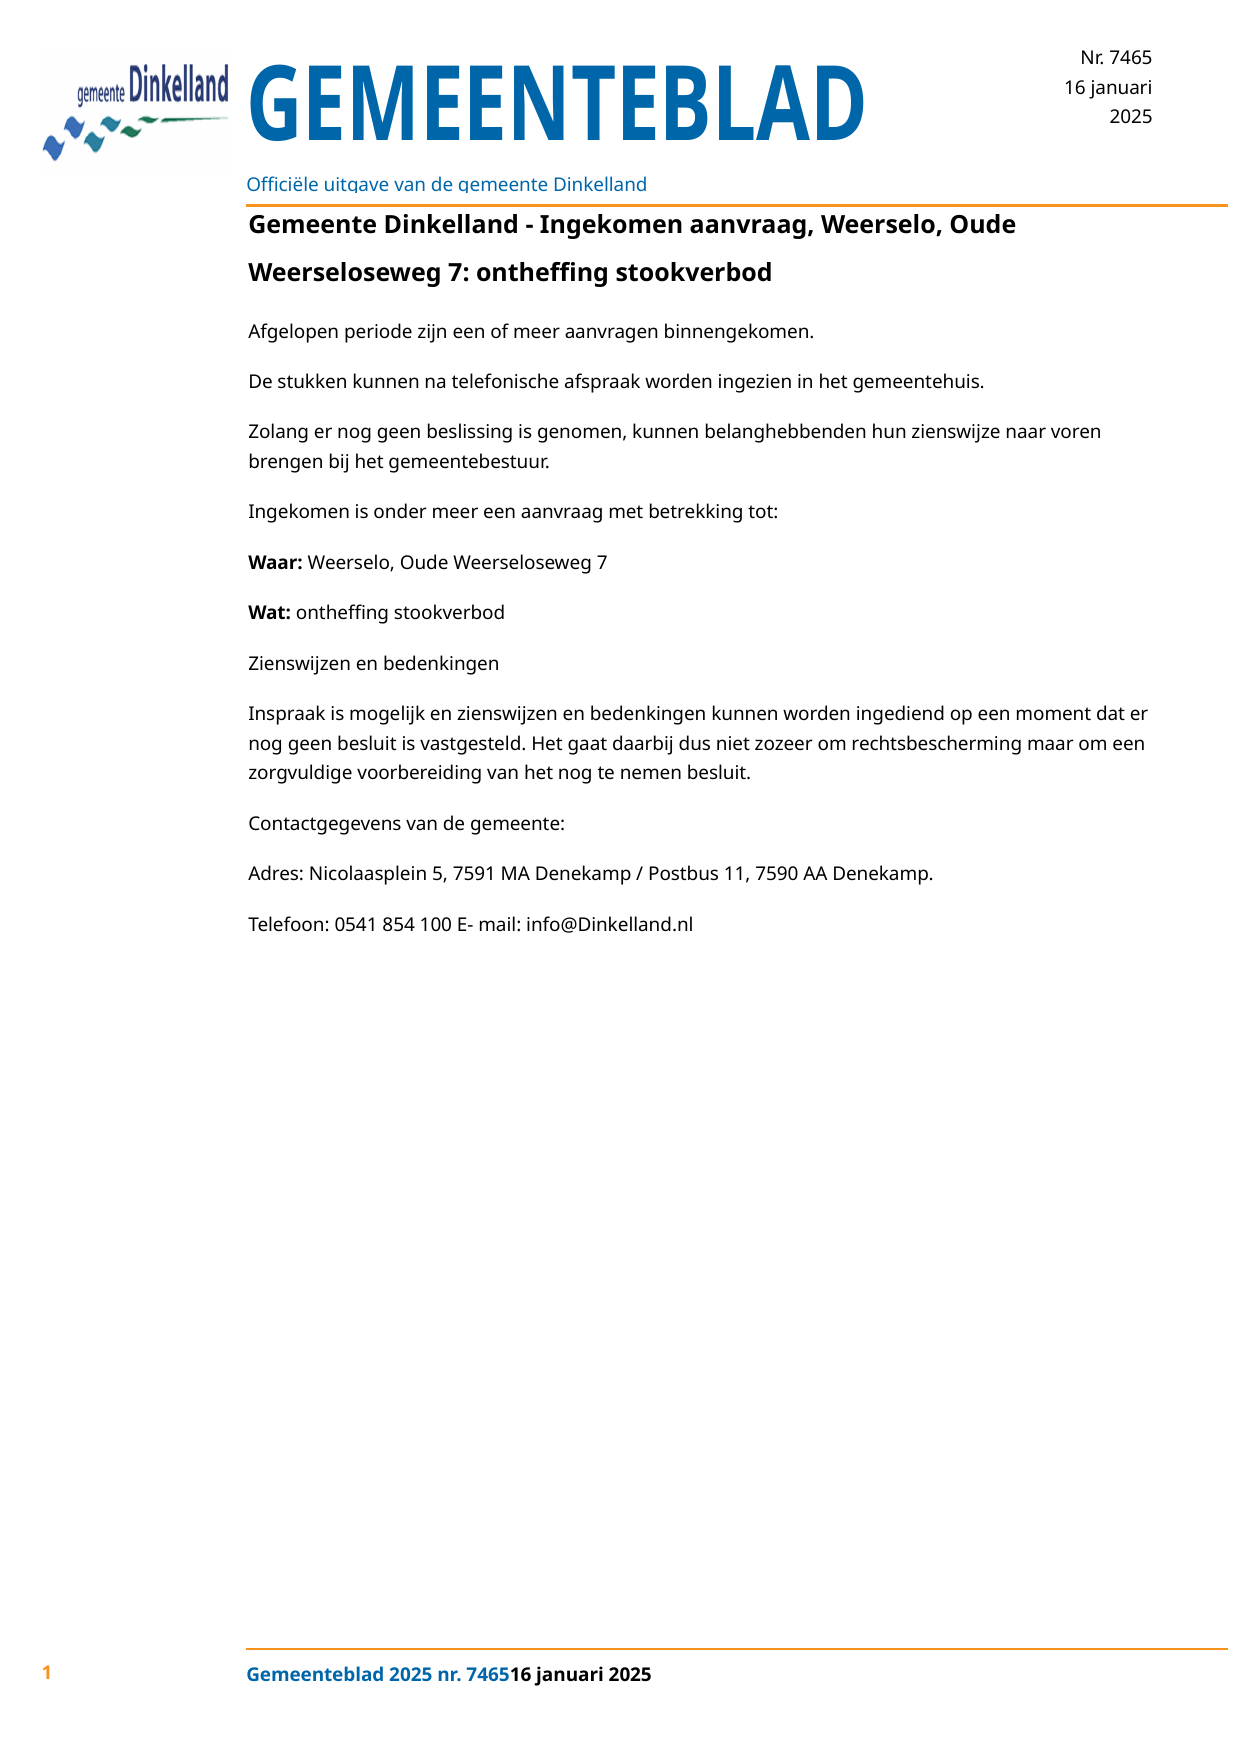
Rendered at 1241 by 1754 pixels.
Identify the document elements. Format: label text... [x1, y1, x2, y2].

text Zolang er nog geen beslissing is genomen, kunnen belanghebbenden hun zienswijze naar voren brengen bij het gemeentebestuur. [248, 419, 1152, 474]
picture [41, 47, 231, 172]
text Wat: ontheffing stookverbod [248, 599, 1152, 625]
text Waar: Weerselo, Oude Weerseloseweg 7 [248, 549, 1152, 575]
text Zienswijzen en bedenkingen [248, 650, 1152, 676]
text Telefoon: 0541 854 100 E- mail: info@Dinkelland.nl [248, 911, 1152, 937]
text Contactgegevens van de gemeente: [248, 810, 1152, 836]
text Gemeente Dinkelland - Ingekomen aanvraag, Weerselo, Oude Weerseloseweg 7: ontheffing stookverbod [248, 207, 1152, 288]
text Afgelopen periode zijn een of meer aanvragen binnengekomen. [248, 318, 1152, 344]
text De stukken kunnen na telefonische afspraak worden ingezien in het gemeentehuis. [248, 368, 1152, 394]
text Inspraak is mogelijk en zienswijzen en bedenkingen kunnen worden ingediend op een moment dat er nog geen besluit is vastgesteld. Het gaat daarbij dus niet zozeer om rechtsbescherming maar om een zorgvuldige voorbereiding van het nog te nemen besluit. [248, 700, 1152, 785]
text Adres: Nicolaasplein 5, 7591 MA Denekamp / Postbus 11, 7590 AA Denekamp. [248, 860, 1152, 886]
text Ingekomen is onder meer een aanvraag met betrekking tot: [248, 499, 1152, 524]
